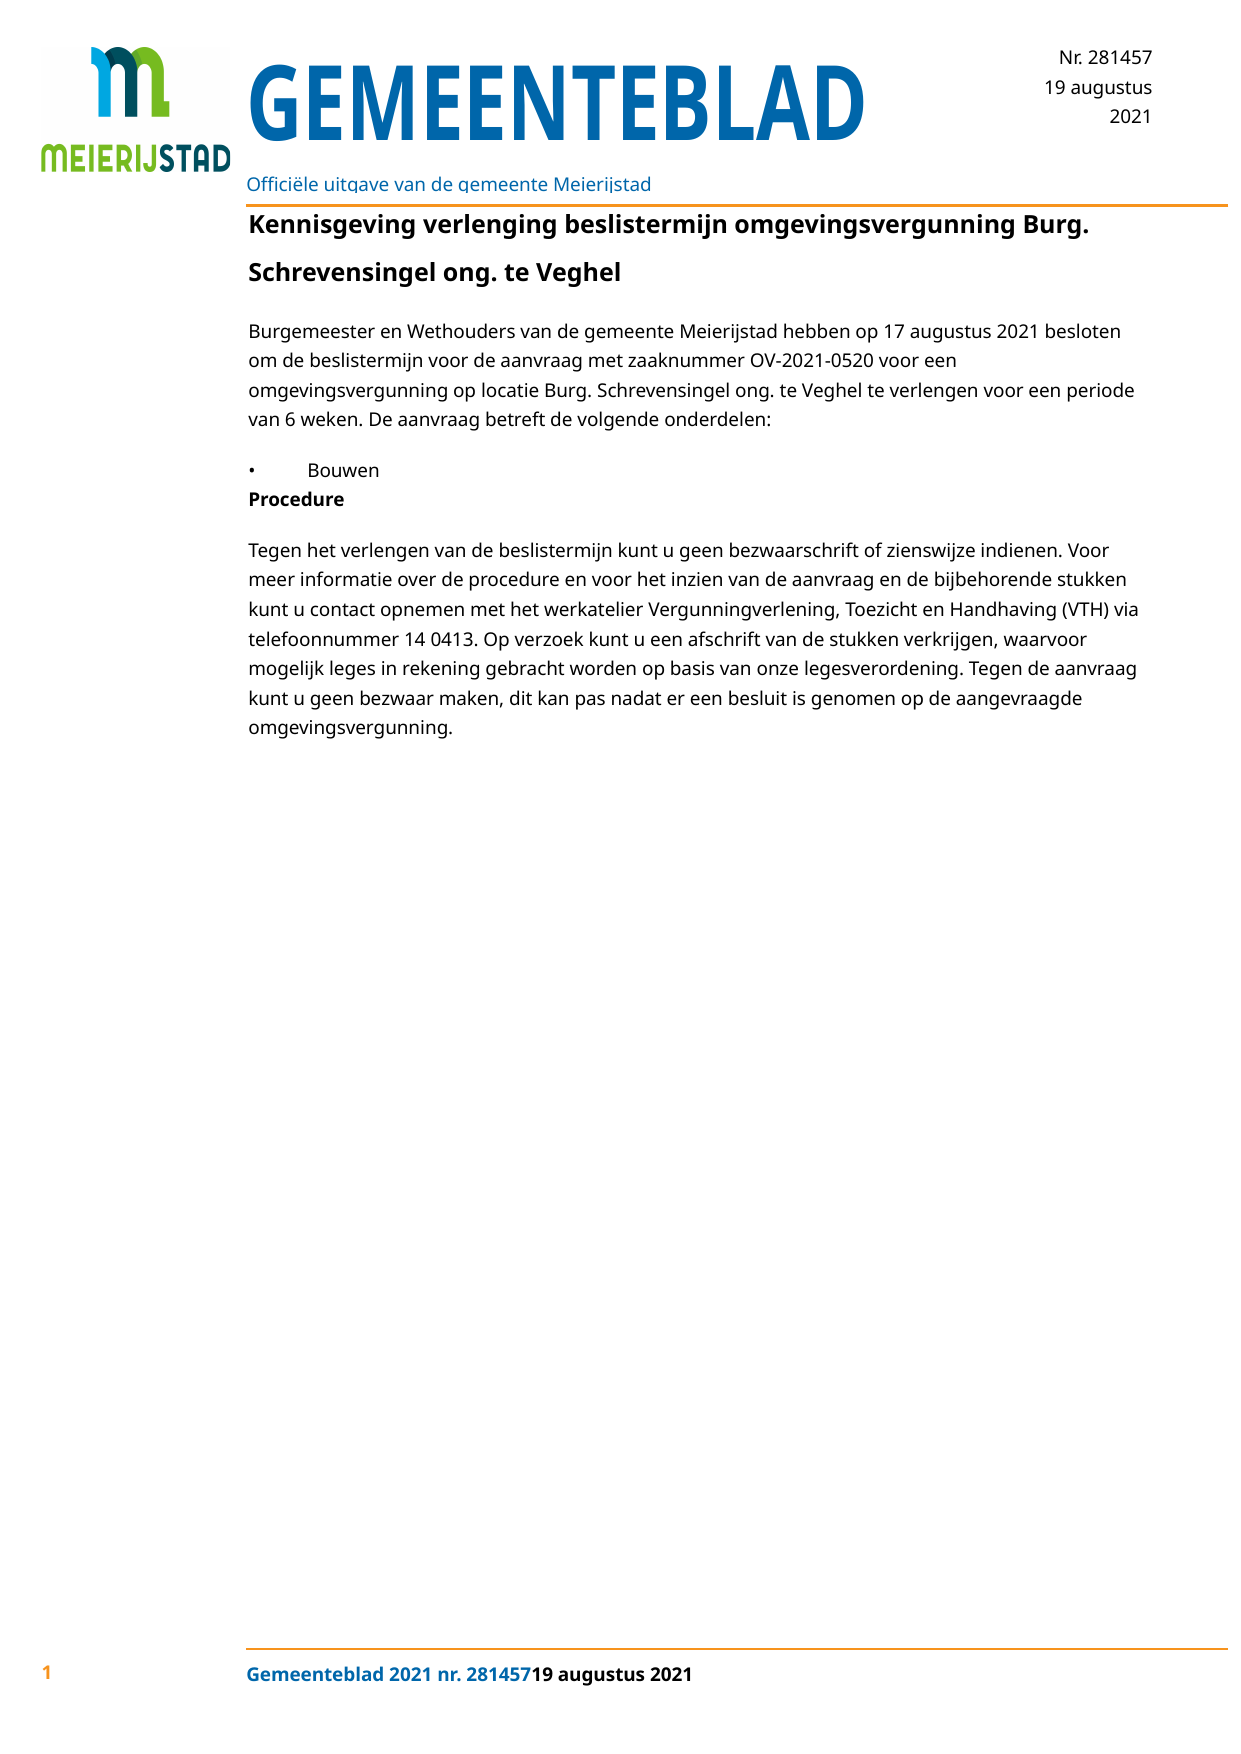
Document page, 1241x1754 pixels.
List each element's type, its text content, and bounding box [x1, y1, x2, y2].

text Burgemeester en Wethouders van de gemeente Meierijstad hebben op 17 augustus 2021 besloten om de beslistermijn voor de aanvraag met zaaknummer OV-2021-0520 voor een omgevingsvergunning op locatie Burg. Schrevensingel ong. te Veghel te verlengen voor een periode van 6 weken. De aanvraag betreft de volgende onderdelen: [248, 318, 1152, 432]
text Procedure [248, 487, 1152, 512]
text Tegen het verlengen van de beslistermijn kunt u geen bezwaarschrift of zienswijze indienen. Voor meer informatie over de procedure en voor het inzien van de aanvraag en de bijbehorende stukken kunt u contact opnemen met het werkatelier Vergunningverlening, Toezicht en Handhaving (VTH) via telefoonnummer 14 0413. Op verzoek kunt u een afschrift van de stukken verkrijgen, waarvoor mogelijk leges in rekening gebracht worden op basis van onze legesverordening. Tegen de aanvraag kunt u geen bezwaar maken, dit kan pas nadat er een besluit is genomen op de aangevraagde omgevingsvergunning. [248, 537, 1152, 740]
text Kennisgeving verlenging beslistermijn omgevingsvergunning Burg. Schrevensingel ong. te Veghel [248, 207, 1152, 288]
list Bouwen [248, 457, 1152, 483]
picture [41, 47, 231, 172]
